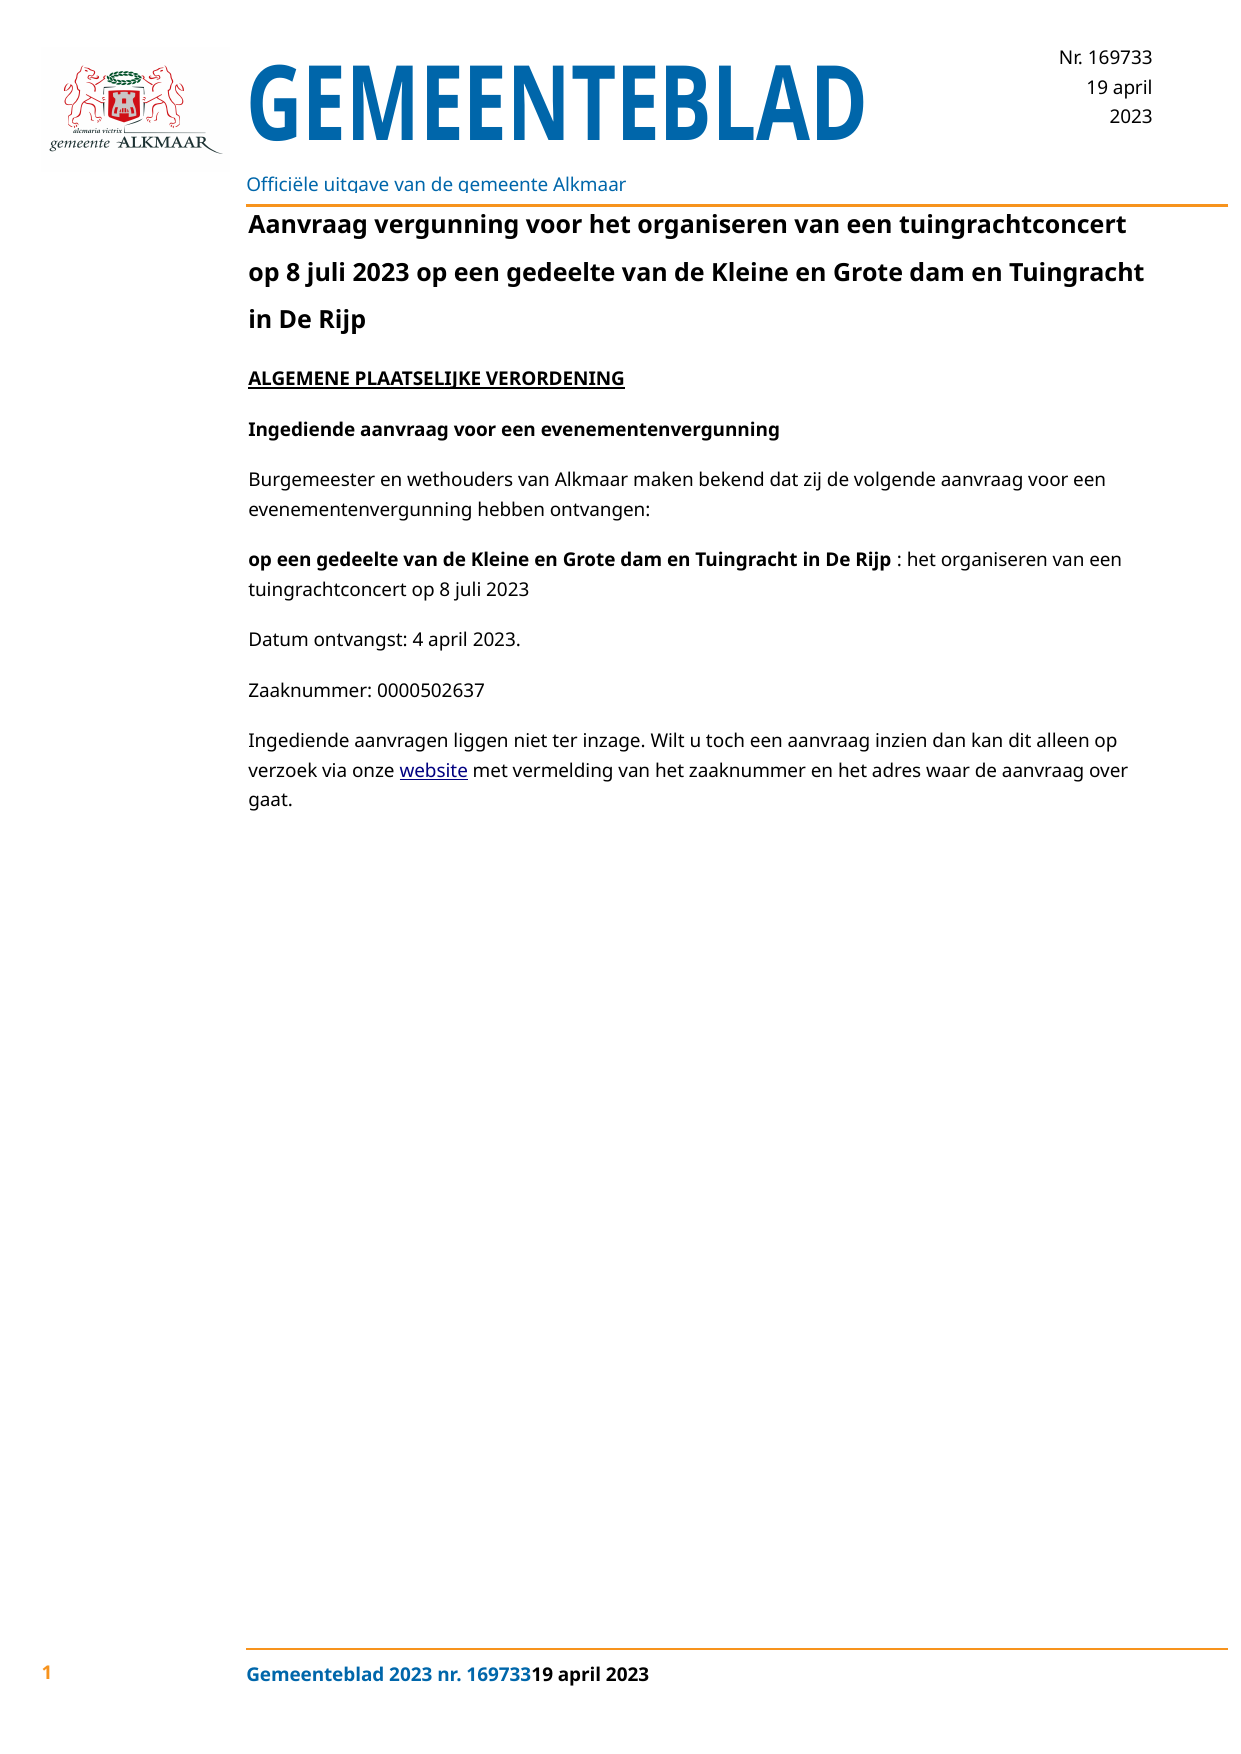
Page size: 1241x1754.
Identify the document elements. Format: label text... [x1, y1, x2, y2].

text ALGEMENE PLAATSELIJKE VERORDENING [248, 366, 1152, 391]
text op een gedeelte van de Kleine en Grote dam en Tuingracht in De Rijp : het organiseren van een tuingrachtconcert op 8 juli 2023 [248, 546, 1152, 602]
text Ingediende aanvraag voor een evenementenvergunning [248, 416, 1152, 442]
text Ingediende aanvragen liggen niet ter inzage. Wilt u toch een aanvraag inzien dan kan dit alleen op verzoek via onze website met vermelding van het zaaknummer en het adres waar de aanvraag over gaat. [248, 727, 1152, 812]
picture [41, 47, 231, 172]
text Aanvraag vergunning voor het organiseren van een tuingrachtconcert op 8 juli 2023 op een gedeelte van de Kleine en Grote dam en Tuingracht in De Rijp [248, 207, 1152, 336]
text Zaaknummer: 0000502637 [248, 677, 1152, 702]
text Datum ontvangst: 4 april 2023. [248, 626, 1152, 652]
text Burgemeester en wethouders van Alkmaar maken bekend dat zij de volgende aanvraag voor een evenementenvergunning hebben ontvangen: [248, 466, 1152, 522]
